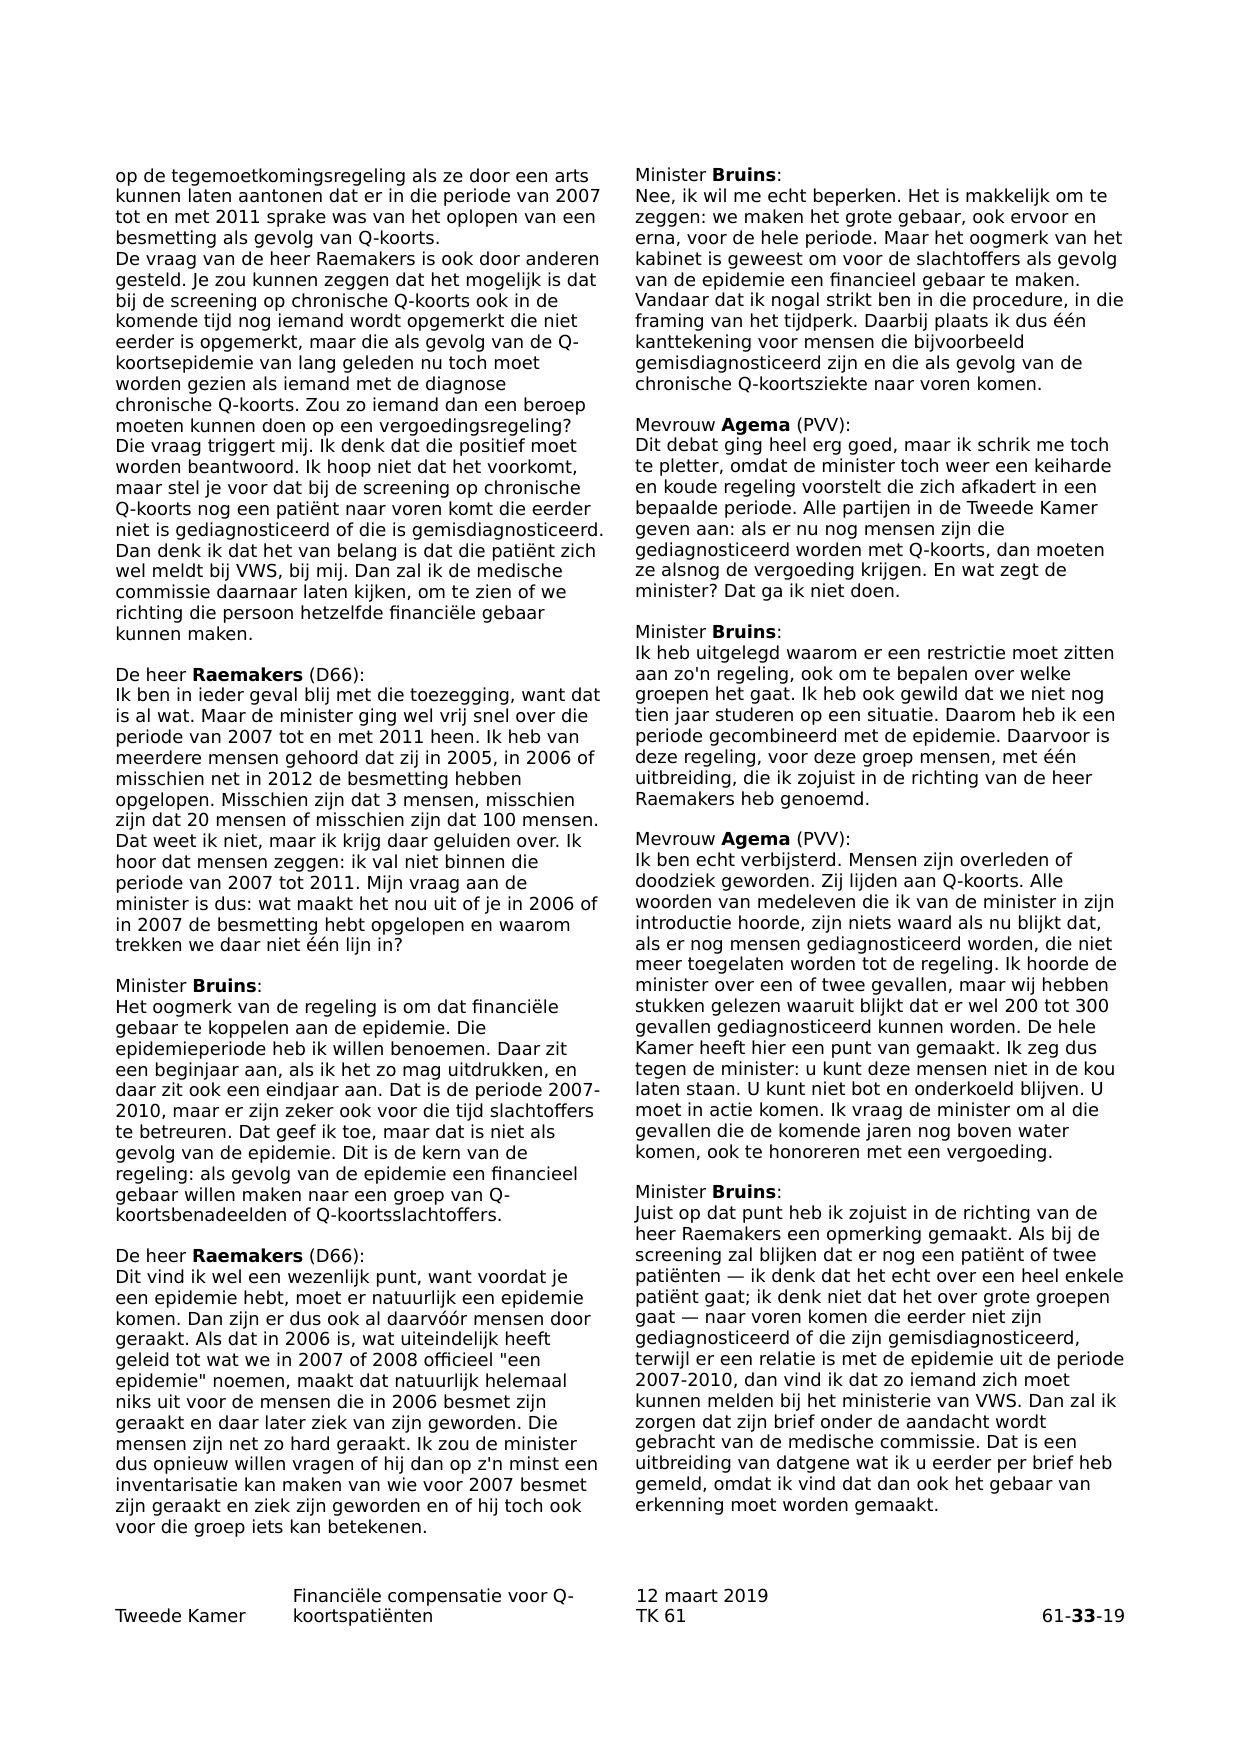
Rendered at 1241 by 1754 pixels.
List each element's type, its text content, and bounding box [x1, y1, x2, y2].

text De heer Raemakers (D66): [115, 1246, 605, 1267]
text op de tegemoetkomingsregeling als ze door een arts kunnen laten aantonen dat er in die periode van 2007 tot en met 2011 sprake was van het oplopen van een besmetting als gevolg van Q-koorts. [115, 165, 605, 249]
text De vraag van de heer Raemakers is ook door anderen gesteld. Je zou kunnen zeggen dat het mogelijk is dat bij de screening op chronische Q-koorts ook in de komende tijd nog iemand wordt opgemerkt die niet eerder is opgemerkt, maar die als gevolg van de Q-koortsepidemie van lang geleden nu toch moet worden gezien als iemand met de diagnose chronische Q-koorts. Zou zo iemand dan een beroep moeten kunnen doen op een vergoedingsregeling? Die vraag triggert mij. Ik denk dat die positief moet worden beantwoord. Ik hoop niet dat het voorkomt, maar stel je voor dat bij de screening op chronische Q-koorts nog een patiënt naar voren komt die eerder niet is gediagnosticeerd of die is gemisdiagnosticeerd. Dan denk ik dat het van belang is dat die patiënt zich wel meldt bij VWS, bij mij. Dan zal ik de medische commissie daarnaar laten kijken, om te zien of we richting die persoon hetzelfde financiële gebaar kunnen maken. [115, 249, 605, 644]
text Dit debat ging heel erg goed, maar ik schrik me toch te pletter, omdat de minister toch weer een keiharde en koude regeling voorstelt die zich afkadert in een bepaalde periode. Alle partijen in de Tweede Kamer geven aan: als er nu nog mensen zijn die gediagnosticeerd worden met Q-koorts, dan moeten ze alsnog de vergoeding krijgen. En wat zegt de minister? Dat ga ik niet doen. [635, 435, 1125, 602]
text Minister Bruins: [115, 976, 605, 997]
text Ik heb uitgelegd waarom er een restrictie moet zitten aan zo'n regeling, ook om te bepalen over welke groepen het gaat. Ik heb ook gewild dat we niet nog tien jaar studeren op een situatie. Daarom heb ik een periode gecombineerd met de epidemie. Daarvoor is deze regeling, voor deze groep mensen, met één uitbreiding, die ik zojuist in de richting van de heer Raemakers heb genoemd. [635, 642, 1125, 809]
text Ik ben in ieder geval blij met die toezegging, want dat is al wat. Maar de minister ging wel vrij snel over die periode van 2007 tot en met 2011 heen. Ik heb van meerdere mensen gehoord dat zij in 2005, in 2006 of misschien net in 2012 de besmetting hebben opgelopen. Misschien zijn dat 3 mensen, misschien zijn dat 20 mensen of misschien zijn dat 100 mensen. Dat weet ik niet, maar ik krijg daar geluiden over. Ik hoor dat mensen zeggen: ik val niet binnen die periode van 2007 tot 2011. Mijn vraag aan de minister is dus: wat maakt het nou uit of je in 2006 of in 2007 de besmetting hebt opgelopen en waarom trekken we daar niet één lijn in? [115, 685, 605, 956]
text Nee, ik wil me echt beperken. Het is makkelijk om te zeggen: we maken het grote gebaar, ook ervoor en erna, voor de hele periode. Maar het oogmerk van het kabinet is geweest om voor de slachtoffers als gevolg van de epidemie een financieel gebaar te maken. Vandaar dat ik nogal strikt ben in die procedure, in die framing van het tijdperk. Daarbij plaats ik dus één kanttekening voor mensen die bijvoorbeeld gemisdiagnosticeerd zijn en die als gevolg van de chronische Q-koortsziekte naar voren komen. [635, 186, 1125, 394]
text Minister Bruins: [635, 1182, 1125, 1203]
text Juist op dat punt heb ik zojuist in de richting van de heer Raemakers een opmerking gemaakt. Als bij de screening zal blijken dat er nog een patiënt of twee patiënten — ik denk dat het echt over een heel enkele patiënt gaat; ik denk niet dat het over grote groepen gaat — naar voren komen die eerder niet zijn gediagnosticeerd of die zijn gemisdiagnosticeerd, terwijl er een relatie is met de epidemie uit de periode 2007-2010, dan vind ik dat zo iemand zich moet kunnen melden bij het ministerie van VWS. Dan zal ik zorgen dat zijn brief onder de aandacht wordt gebracht van de medische commissie. Dat is een uitbreiding van datgene wat ik u eerder per brief heb gemeld, omdat ik vind dat dan ook het gebaar van erkenning moet worden gemaakt. [635, 1203, 1125, 1516]
text Minister Bruins: [635, 622, 1125, 642]
text Dit vind ik wel een wezenlijk punt, want voordat je een epidemie hebt, moet er natuurlijk een epidemie komen. Dan zijn er dus ook al daarvóór mensen door geraakt. Als dat in 2006 is, wat uiteindelijk heeft geleid tot wat we in 2007 of 2008 officieel "een epidemie" noemen, maakt dat natuurlijk helemaal niks uit voor de mensen die in 2006 besmet zijn geraakt en daar later ziek van zijn geworden. Die mensen zijn net zo hard geraakt. Ik zou de minister dus opnieuw willen vragen of hij dan op z'n minst een inventarisatie kan maken van wie voor 2007 besmet zijn geraakt en ziek zijn geworden en of hij toch ook voor die groep iets kan betekenen. [115, 1267, 605, 1537]
text Mevrouw Agema (PVV): [635, 414, 1125, 435]
text Het oogmerk van de regeling is om dat financiële gebaar te koppelen aan de epidemie. Die epidemieperiode heb ik willen benoemen. Daar zit een beginjaar aan, als ik het zo mag uitdrukken, en daar zit ook een eindjaar aan. Dat is de periode 2007-2010, maar er zijn zeker ook voor die tijd slachtoffers te betreuren. Dat geef ik toe, maar dat is niet als gevolg van de epidemie. Dit is de kern van de regeling: als gevolg van de epidemie een financieel gebaar willen maken naar een groep van Q-koortsbenadeelden of Q-koortsslachtoffers. [115, 997, 605, 1226]
text Mevrouw Agema (PVV): [635, 829, 1125, 850]
text Ik ben echt verbijsterd. Mensen zijn overleden of doodziek geworden. Zij lijden aan Q-koorts. Alle woorden van medeleven die ik van de minister in zijn introductie hoorde, zijn niets waard als nu blijkt dat, als er nog mensen gediagnosticeerd worden, die niet meer toegelaten worden tot de regeling. Ik hoorde de minister over een of twee gevallen, maar wij hebben stukken gelezen waaruit blijkt dat er wel 200 tot 300 gevallen gediagnosticeerd kunnen worden. De hele Kamer heeft hier een punt van gemaakt. Ik zeg dus tegen de minister: u kunt deze mensen niet in de kou laten staan. U kunt niet bot en onderkoeld blijven. U moet in actie komen. Ik vraag de minister om al die gevallen die de komende jaren nog boven water komen, ook te honoreren met een vergoeding. [635, 850, 1125, 1162]
text De heer Raemakers (D66): [115, 664, 605, 685]
text Minister Bruins: [635, 165, 1125, 186]
